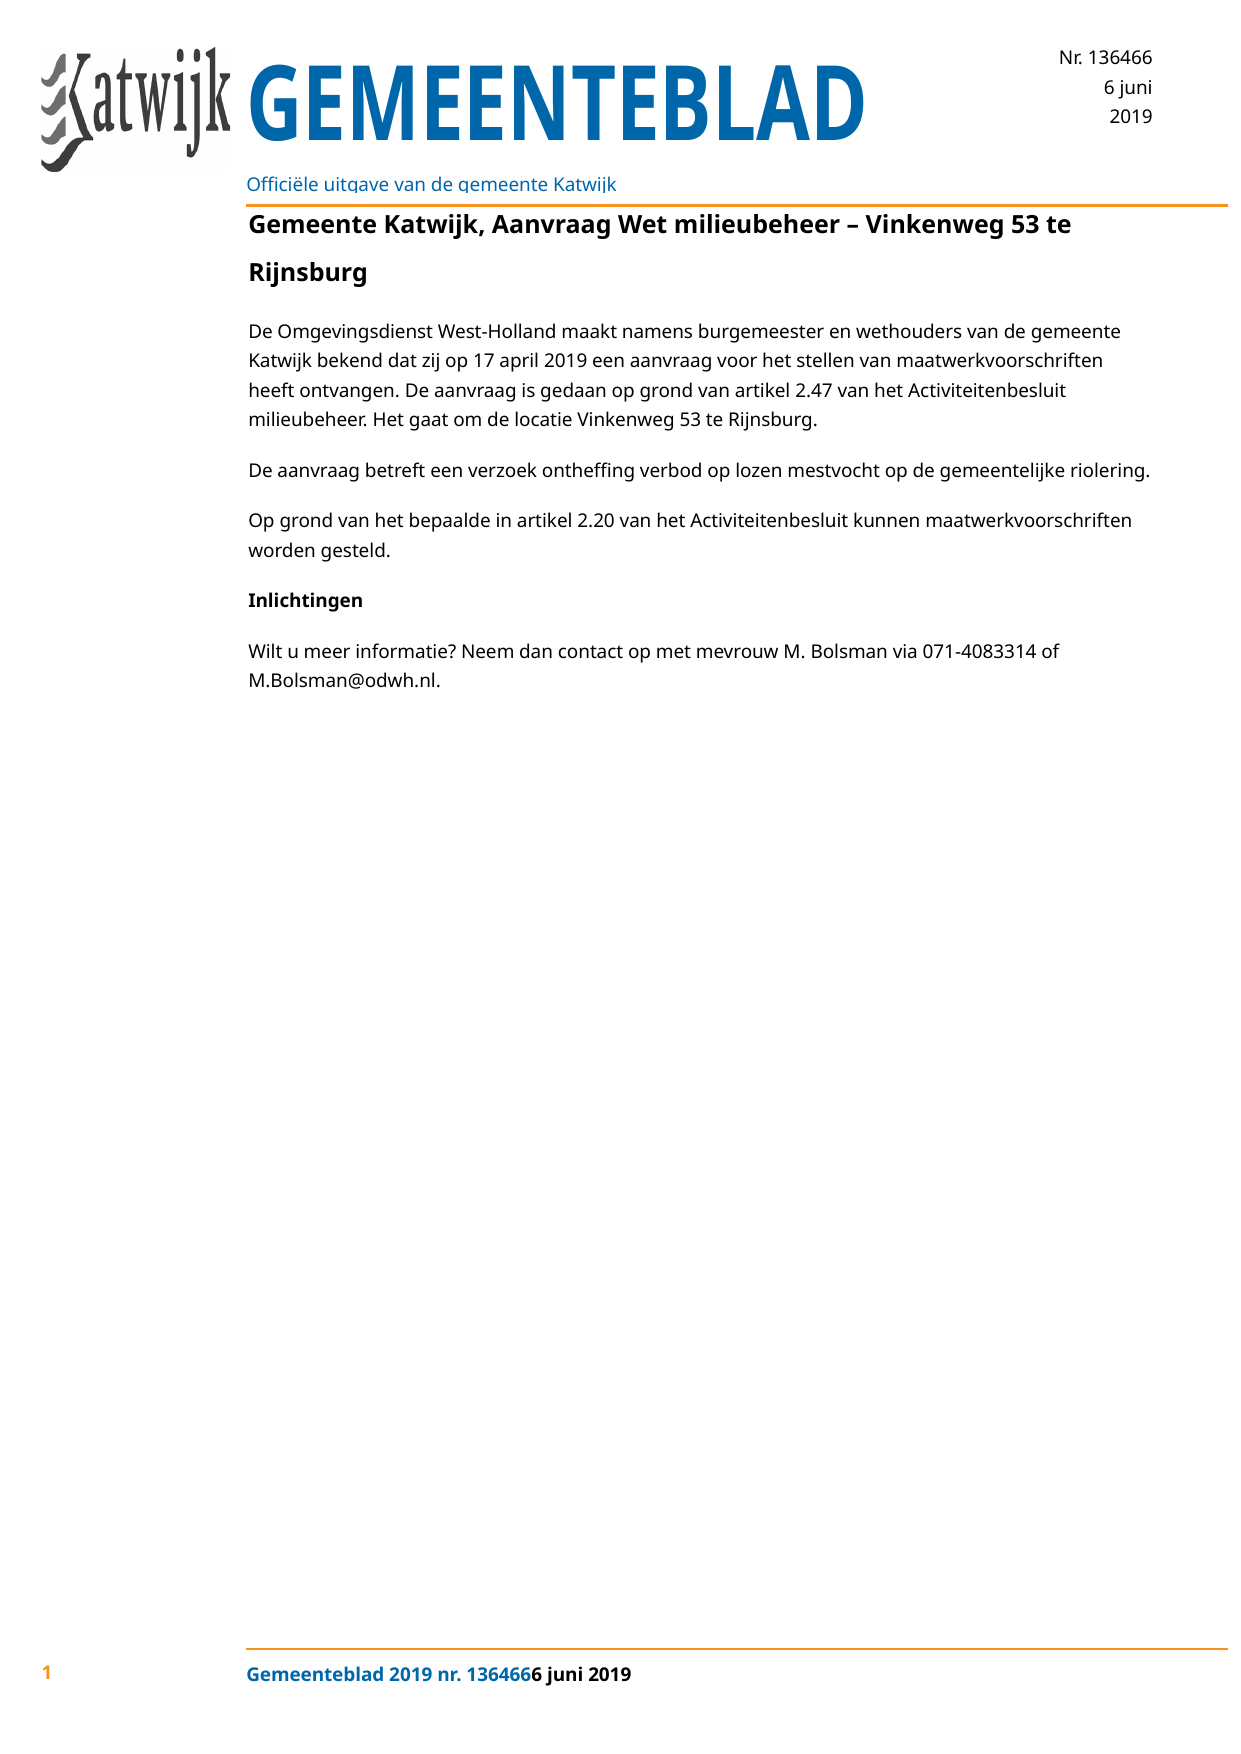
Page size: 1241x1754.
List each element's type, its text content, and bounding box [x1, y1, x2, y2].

text Inlichtingen [248, 587, 1152, 613]
text Wilt u meer informatie? Neem dan contact op met mevrouw M. Bolsman via 071-4083314 of M.Bolsman@odwh.nl. [248, 638, 1152, 693]
text Op grond van het bepaalde in artikel 2.20 van het Activiteitenbesluit kunnen maatwerkvoorschriften worden gesteld. [248, 507, 1152, 563]
picture [41, 47, 231, 172]
text Gemeente Katwijk, Aanvraag Wet milieubeheer – Vinkenweg 53 te Rijnsburg [248, 207, 1152, 288]
text De Omgevingsdienst West-Holland maakt namens burgemeester en wethouders van de gemeente Katwijk bekend dat zij op 17 april 2019 een aanvraag voor het stellen van maatwerkvoorschriften heeft ontvangen. De aanvraag is gedaan op grond van artikel 2.47 van het Activiteitenbesluit milieubeheer. Het gaat om de locatie Vinkenweg 53 te Rijnsburg. [248, 318, 1152, 432]
text De aanvraag betreft een verzoek ontheffing verbod op lozen mestvocht op de gemeentelijke riolering. [248, 457, 1152, 483]
